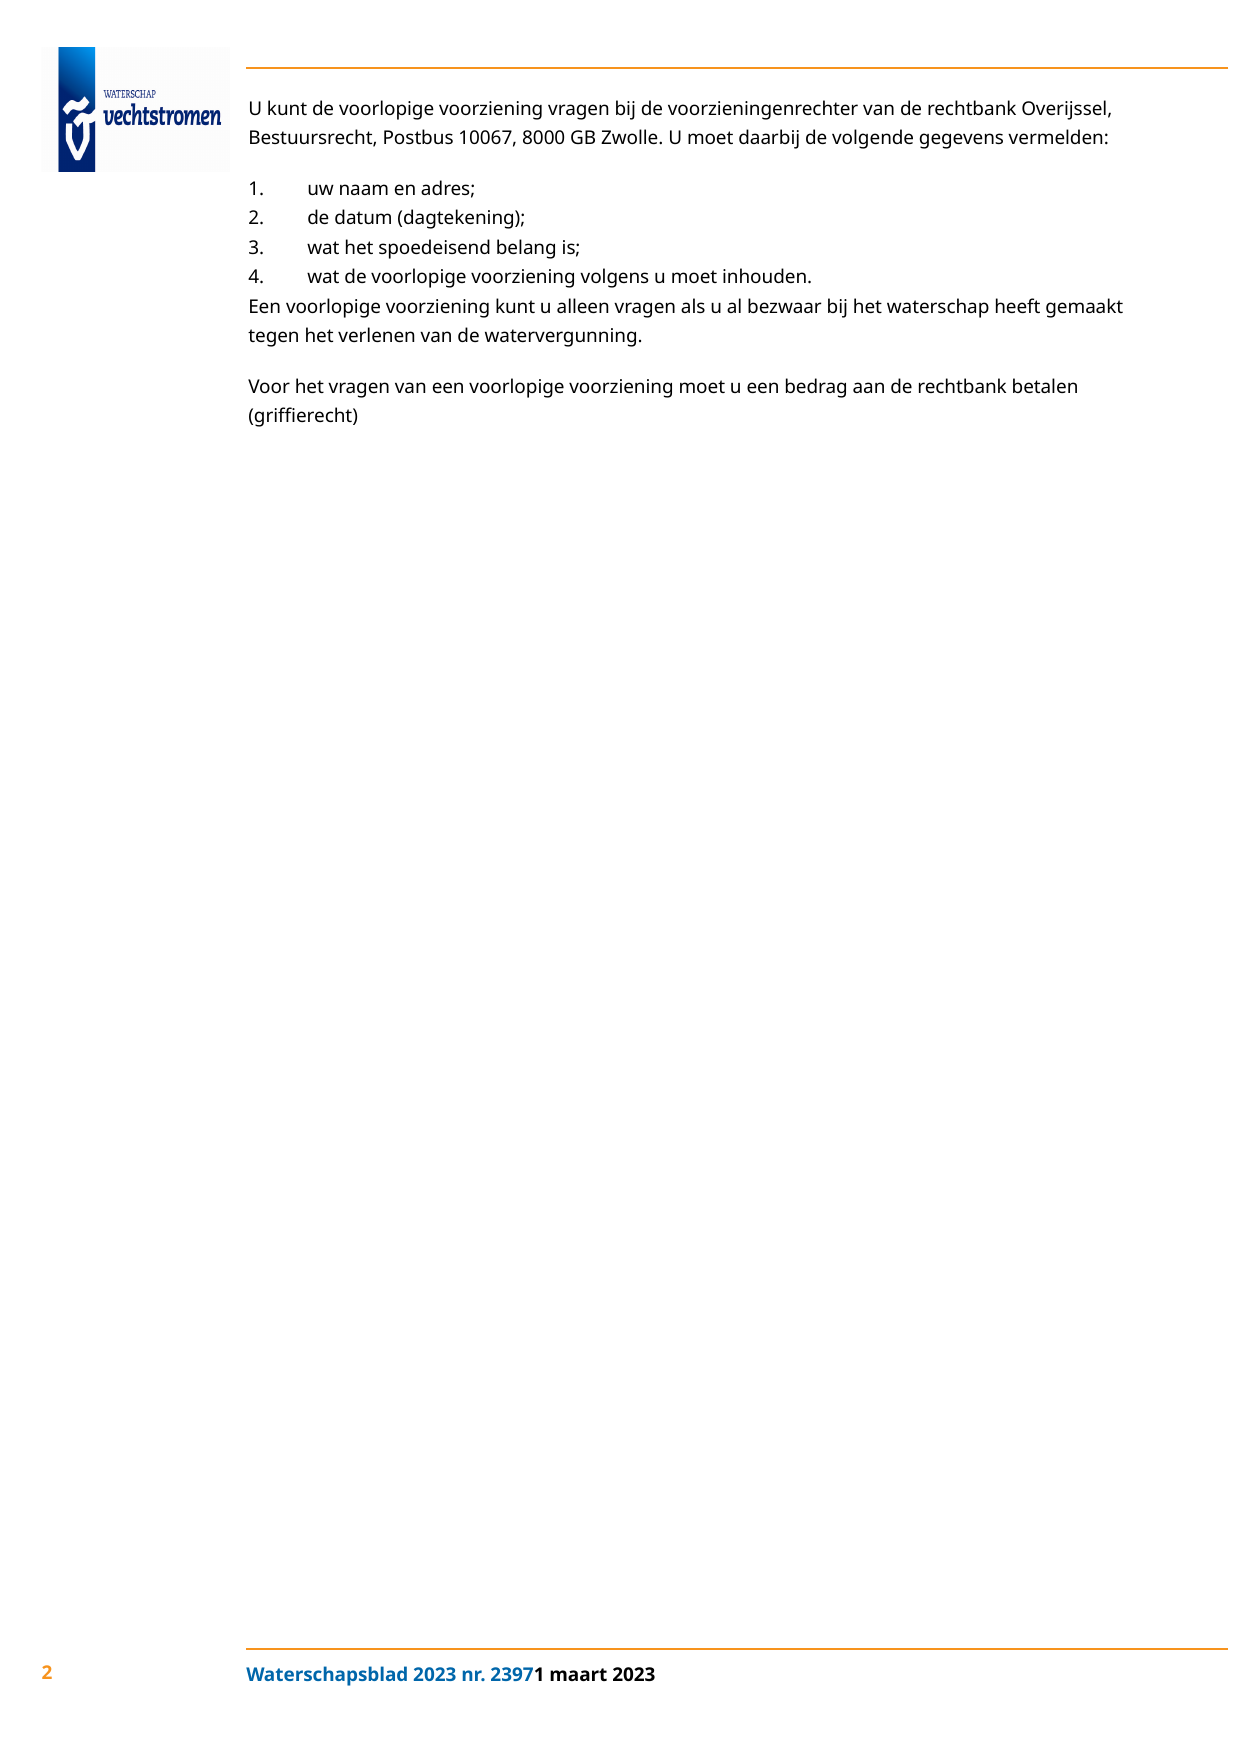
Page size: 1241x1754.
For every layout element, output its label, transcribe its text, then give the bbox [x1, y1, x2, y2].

picture [41, 47, 231, 172]
text Een voorlopige voorziening kunt u alleen vragen als u al bezwaar bij het waterschap heeft gemaakt tegen het verlenen van de watervergunning. [248, 293, 1152, 348]
text U kunt de voorlopige voorziening vragen bij de voorzieningenrechter van de rechtbank Overijssel, Bestuursrecht, Postbus 10067, 8000 GB Zwolle. U moet daarbij de volgende gegevens vermelden: [248, 95, 1152, 150]
list wat de voorlopige voorziening volgens u moet inhouden. [248, 263, 1152, 289]
list uw naam en adres; [248, 175, 1152, 201]
text Voor het vragen van een voorlopige voorziening moet u een bedrag aan de rechtbank betalen (griffierecht) [248, 373, 1152, 428]
list wat het spoedeisend belang is; [248, 234, 1152, 260]
list de datum (dagtekening); [248, 204, 1152, 230]
